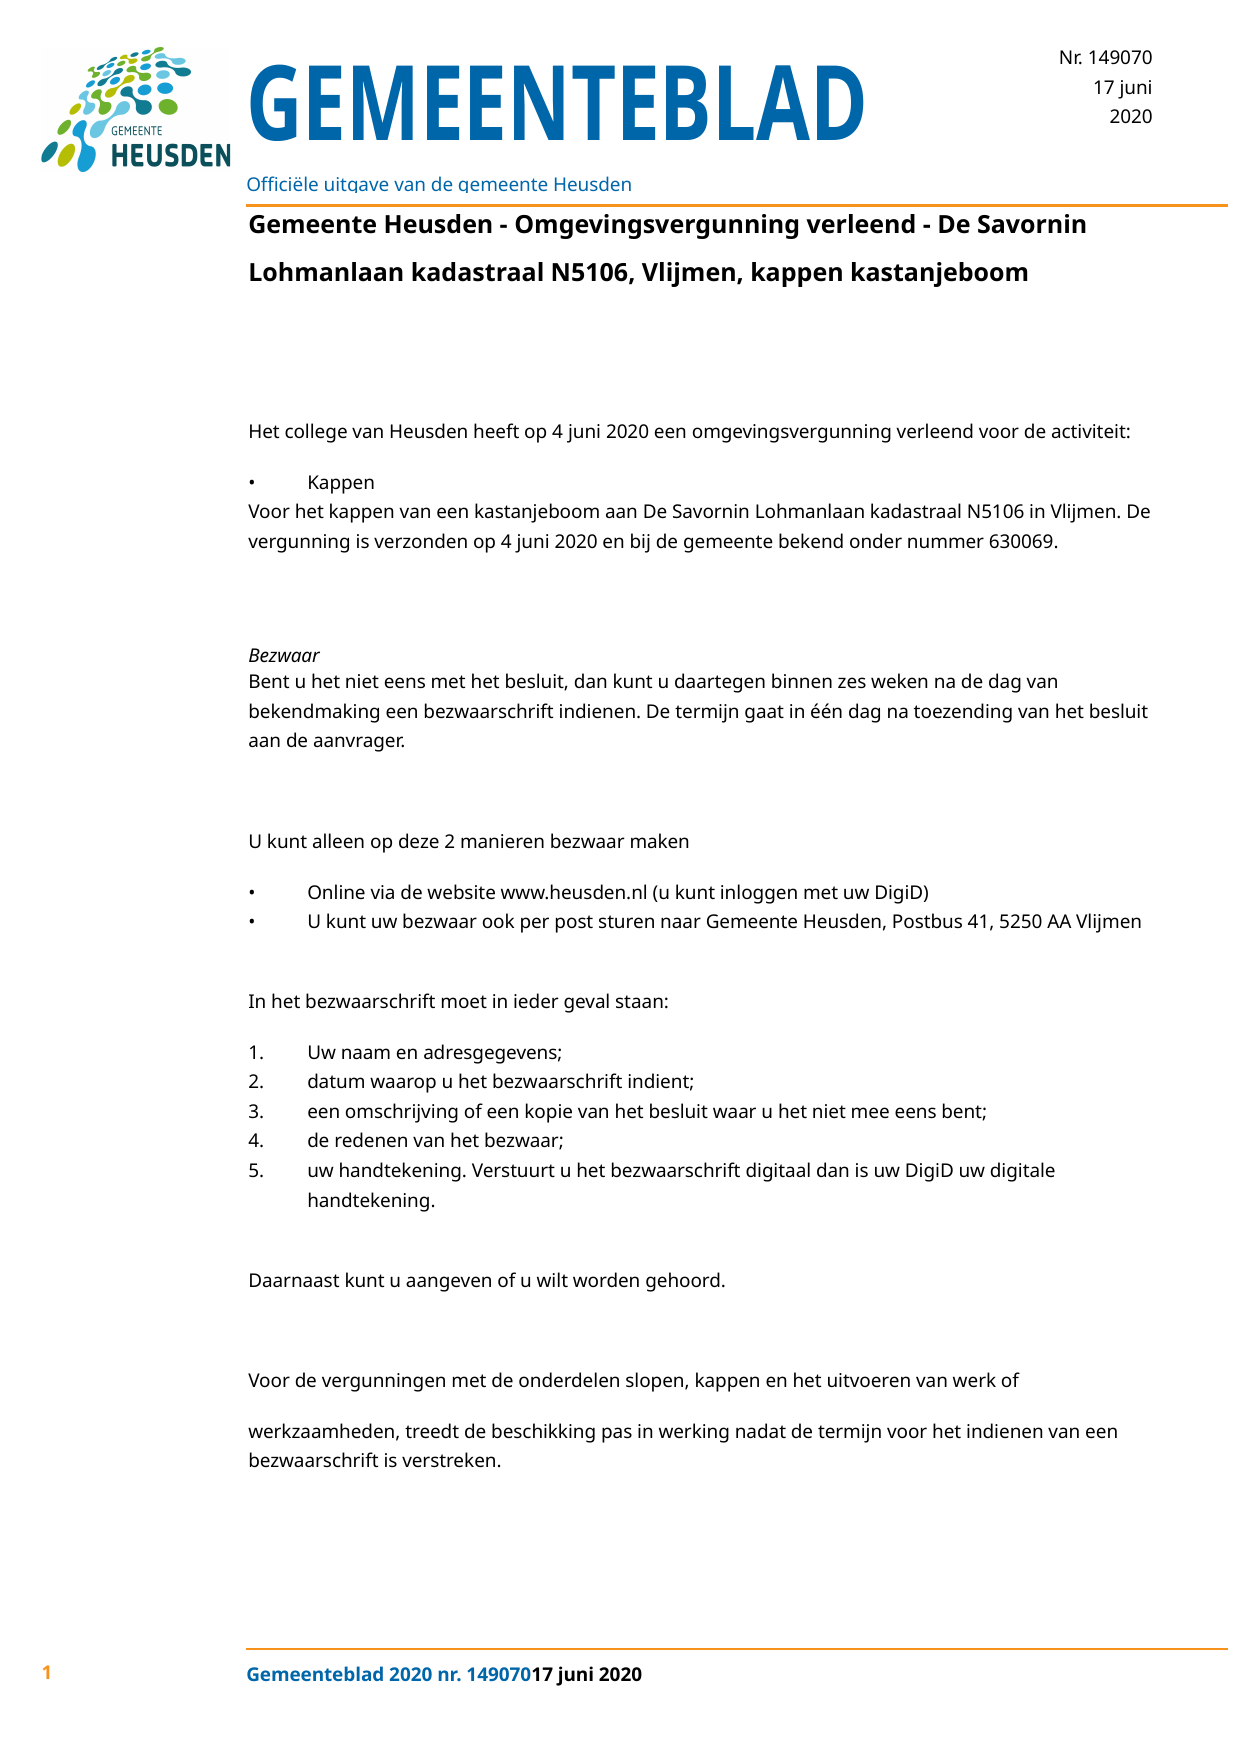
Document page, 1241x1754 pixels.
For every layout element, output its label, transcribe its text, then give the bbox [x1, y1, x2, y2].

text Daarnaast kunt u aangeven of u wilt worden gehoord. [248, 1267, 1152, 1292]
text Voor de vergunningen met de onderdelen slopen, kappen en het uitvoeren van werk of [248, 1368, 1152, 1393]
text In het bezwaarschrift moet in ieder geval staan: [248, 988, 1152, 1014]
text Het college van Heusden heeft op 4 juni 2020 een omgevingsvergunning verleend voor de activiteit: [248, 419, 1152, 444]
list Kappen [248, 469, 1152, 495]
picture [41, 47, 231, 172]
list de redenen van het bezwaar; [248, 1128, 1152, 1153]
list een omschrijving of een kopie van het besluit waar u het niet mee eens bent; [248, 1098, 1152, 1124]
list U kunt uw bezwaar ook per post sturen naar Gemeente Heusden, Postbus 41, 5250 AA Vlijmen [248, 908, 1152, 934]
text werkzaamheden, treedt de beschikking pas in werking nadat de termijn voor het indienen van een bezwaarschrift is verstreken. [248, 1418, 1152, 1473]
list uw handtekening. Verstuurt u het bezwaarschrift digitaal dan is uw DigiD uw digitale handtekening. [248, 1157, 1152, 1212]
list Uw naam en adresgegevens; [248, 1039, 1152, 1064]
text Bezwaar [248, 643, 1152, 668]
list Online via de website www.heusden.nl (u kunt inloggen met uw DigiD) [248, 879, 1152, 904]
text Voor het kappen van een kastanjeboom aan De Savornin Lohmanlaan kadastraal N5106 in Vlijmen. De vergunning is verzonden op 4 juni 2020 en bij de gemeente bekend onder nummer 630069. [248, 499, 1152, 554]
text Gemeente Heusden - Omgevingsvergunning verleend - De Savornin Lohmanlaan kadastraal N5106, Vlijmen, kappen kastanjeboom [248, 207, 1152, 288]
text U kunt alleen op deze 2 manieren bezwaar maken [248, 828, 1152, 854]
list datum waarop u het bezwaarschrift indient; [248, 1068, 1152, 1094]
text Bent u het niet eens met het besluit, dan kunt u daartegen binnen zes weken na de dag van bekendmaking een bezwaarschrift indienen. De termijn gaat in één dag na toezending van het besluit aan de aanvrager. [248, 668, 1152, 753]
